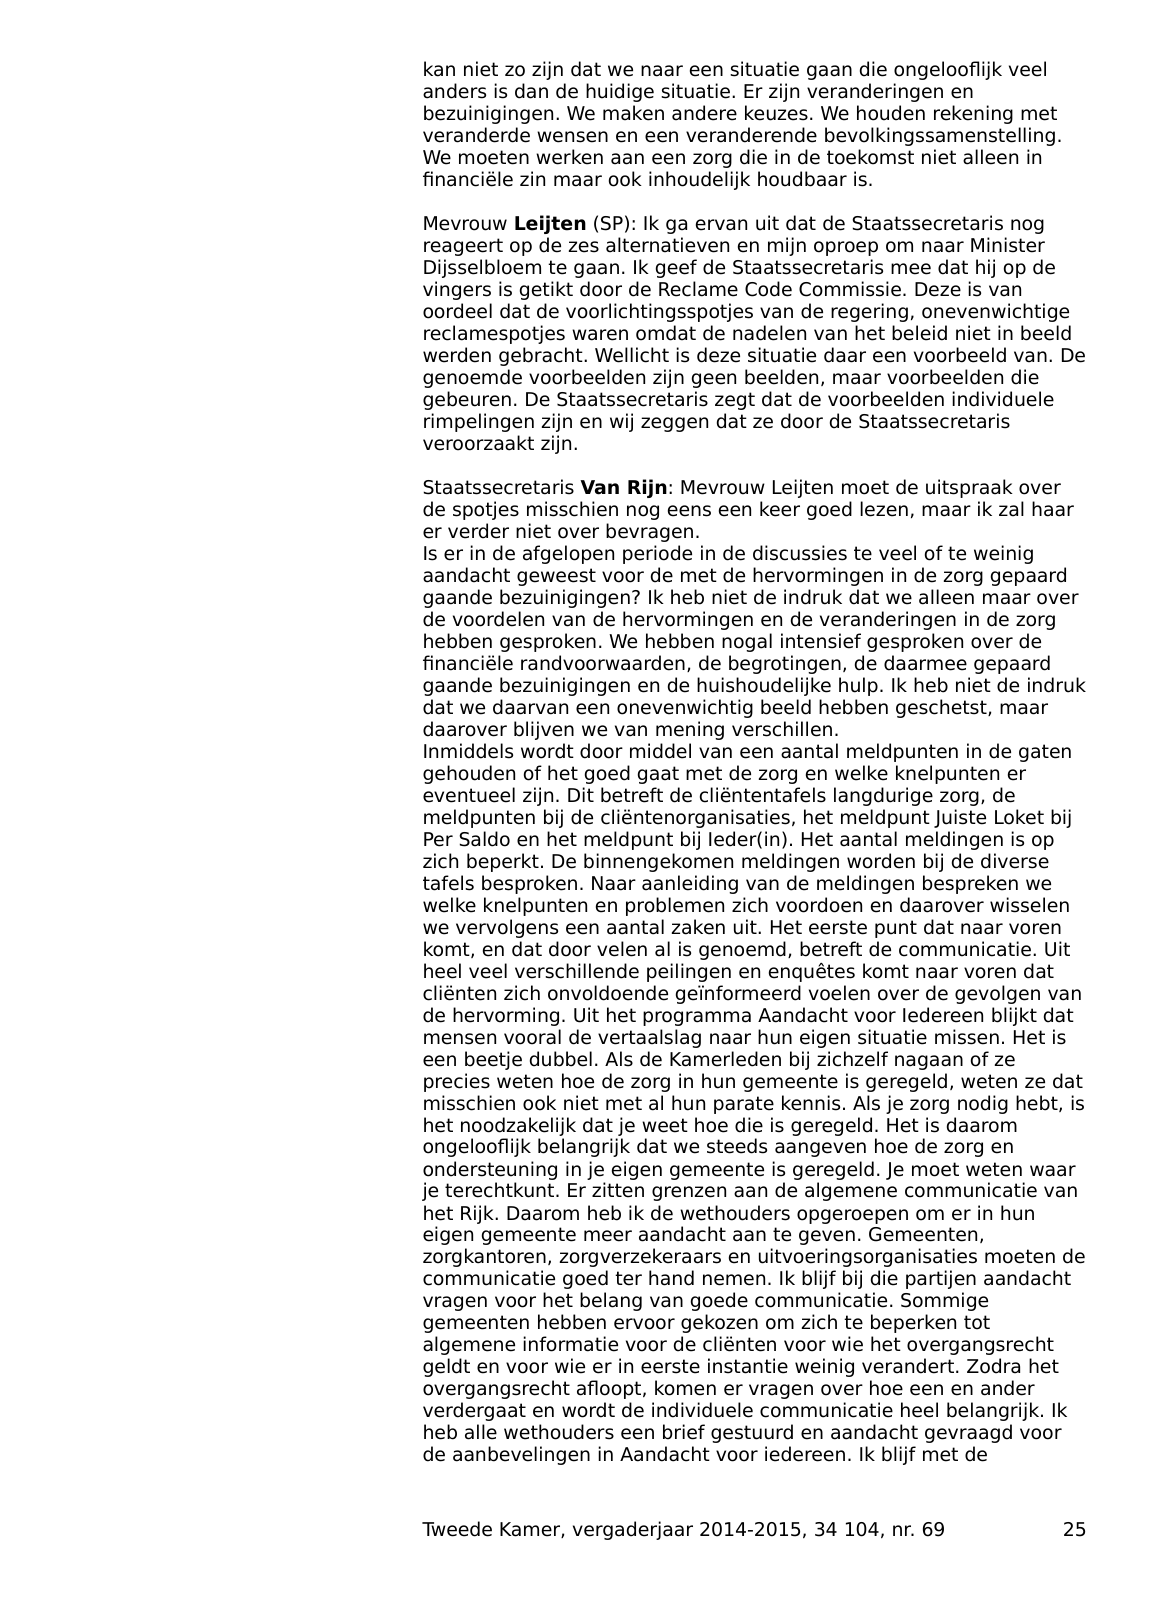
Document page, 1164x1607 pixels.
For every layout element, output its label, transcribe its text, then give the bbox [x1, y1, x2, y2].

text Is er in de afgelopen periode in de discussies te veel of te weinig aandacht geweest voor de met de hervormingen in de zorg gepaard gaande bezuinigingen? Ik heb niet de indruk dat we alleen maar over de voordelen van de hervormingen en de veranderingen in de zorg hebben gesproken. We hebben nogal intensief gesproken over de financiële randvoorwaarden, de begrotingen, de daarmee gepaard gaande bezuinigingen en de huishoudelijke hulp. Ik heb niet de indruk dat we daarvan een onevenwichtig beeld hebben geschetst, maar daarover blijven we van mening verschillen. [422, 543, 1087, 741]
text Staatssecretaris Van Rijn: Mevrouw Leijten moet de uitspraak over de spotjes misschien nog eens een keer goed lezen, maar ik zal haar er verder niet over bevragen. [422, 477, 1087, 543]
text Mevrouw Leijten (SP): Ik ga ervan uit dat de Staatssecretaris nog reageert op de zes alternatieven en mijn oproep om naar Minister Dijsselbloem te gaan. Ik geef de Staatssecretaris mee dat hij op de vingers is getikt door de Reclame Code Commissie. Deze is van oordeel dat de voorlichtingsspotjes van de regering, onevenwichtige reclamespotjes waren omdat de nadelen van het beleid niet in beeld werden gebracht. Wellicht is deze situatie daar een voorbeeld van. De genoemde voorbeelden zijn geen beelden, maar voorbeelden die gebeuren. De Staatssecretaris zegt dat de voorbeelden individuele rimpelingen zijn en wij zeggen dat ze door de Staatssecretaris veroorzaakt zijn. [422, 213, 1087, 455]
text kan niet zo zijn dat we naar een situatie gaan die ongelooflijk veel anders is dan de huidige situatie. Er zijn veranderingen en bezuinigingen. We maken andere keuzes. We houden rekening met veranderde wensen en een veranderende bevolkingssamenstelling. We moeten werken aan een zorg die in de toekomst niet alleen in financiële zin maar ook inhoudelijk houdbaar is. [422, 59, 1087, 191]
text Inmiddels wordt door middel van een aantal meldpunten in de gaten gehouden of het goed gaat met de zorg en welke knelpunten er eventueel zijn. Dit betreft de cliëntentafels langdurige zorg, de meldpunten bij de cliëntenorganisaties, het meldpunt Juiste Loket bij Per Saldo en het meldpunt bij Ieder(in). Het aantal meldingen is op zich beperkt. De binnengekomen meldingen worden bij de diverse tafels besproken. Naar aanleiding van de meldingen bespreken we welke knelpunten en problemen zich voordoen en daarover wisselen we vervolgens een aantal zaken uit. Het eerste punt dat naar voren komt, en dat door velen al is genoemd, betreft de communicatie. Uit heel veel verschillende peilingen en enquêtes komt naar voren dat cliënten zich onvoldoende geïnformeerd voelen over de gevolgen van de hervorming. Uit het programma Aandacht voor Iedereen blijkt dat mensen vooral de vertaalslag naar hun eigen situatie missen. Het is een beetje dubbel. Als de Kamerleden bij zichzelf nagaan of ze precies weten hoe de zorg in hun gemeente is geregeld, weten ze dat misschien ook niet met al hun parate kennis. Als je zorg nodig hebt, is het noodzakelijk dat je weet hoe die is geregeld. Het is daarom ongelooflijk belangrijk dat we steeds aangeven hoe de zorg en ondersteuning in je eigen gemeente is geregeld. Je moet weten waar je terechtkunt. Er zitten grenzen aan de algemene communicatie van het Rijk. Daarom heb ik de wethouders opgeroepen om er in hun eigen gemeente meer aandacht aan te geven. Gemeenten, zorgkantoren, zorgverzekeraars en uitvoeringsorganisaties moeten de communicatie goed ter hand nemen. Ik blijf bij die partijen aandacht vragen voor het belang van goede communicatie. Sommige gemeenten hebben ervoor gekozen om zich te beperken tot algemene informatie voor de cliënten voor wie het overgangsrecht geldt en voor wie er in eerste instantie weinig verandert. Zodra het overgangsrecht afloopt, komen er vragen over hoe een en ander verdergaat en wordt de individuele communicatie heel belangrijk. Ik heb alle wethouders een brief gestuurd en aandacht gevraagd voor de aanbevelingen in Aandacht voor iedereen. Ik blijf met de [422, 741, 1087, 1466]
